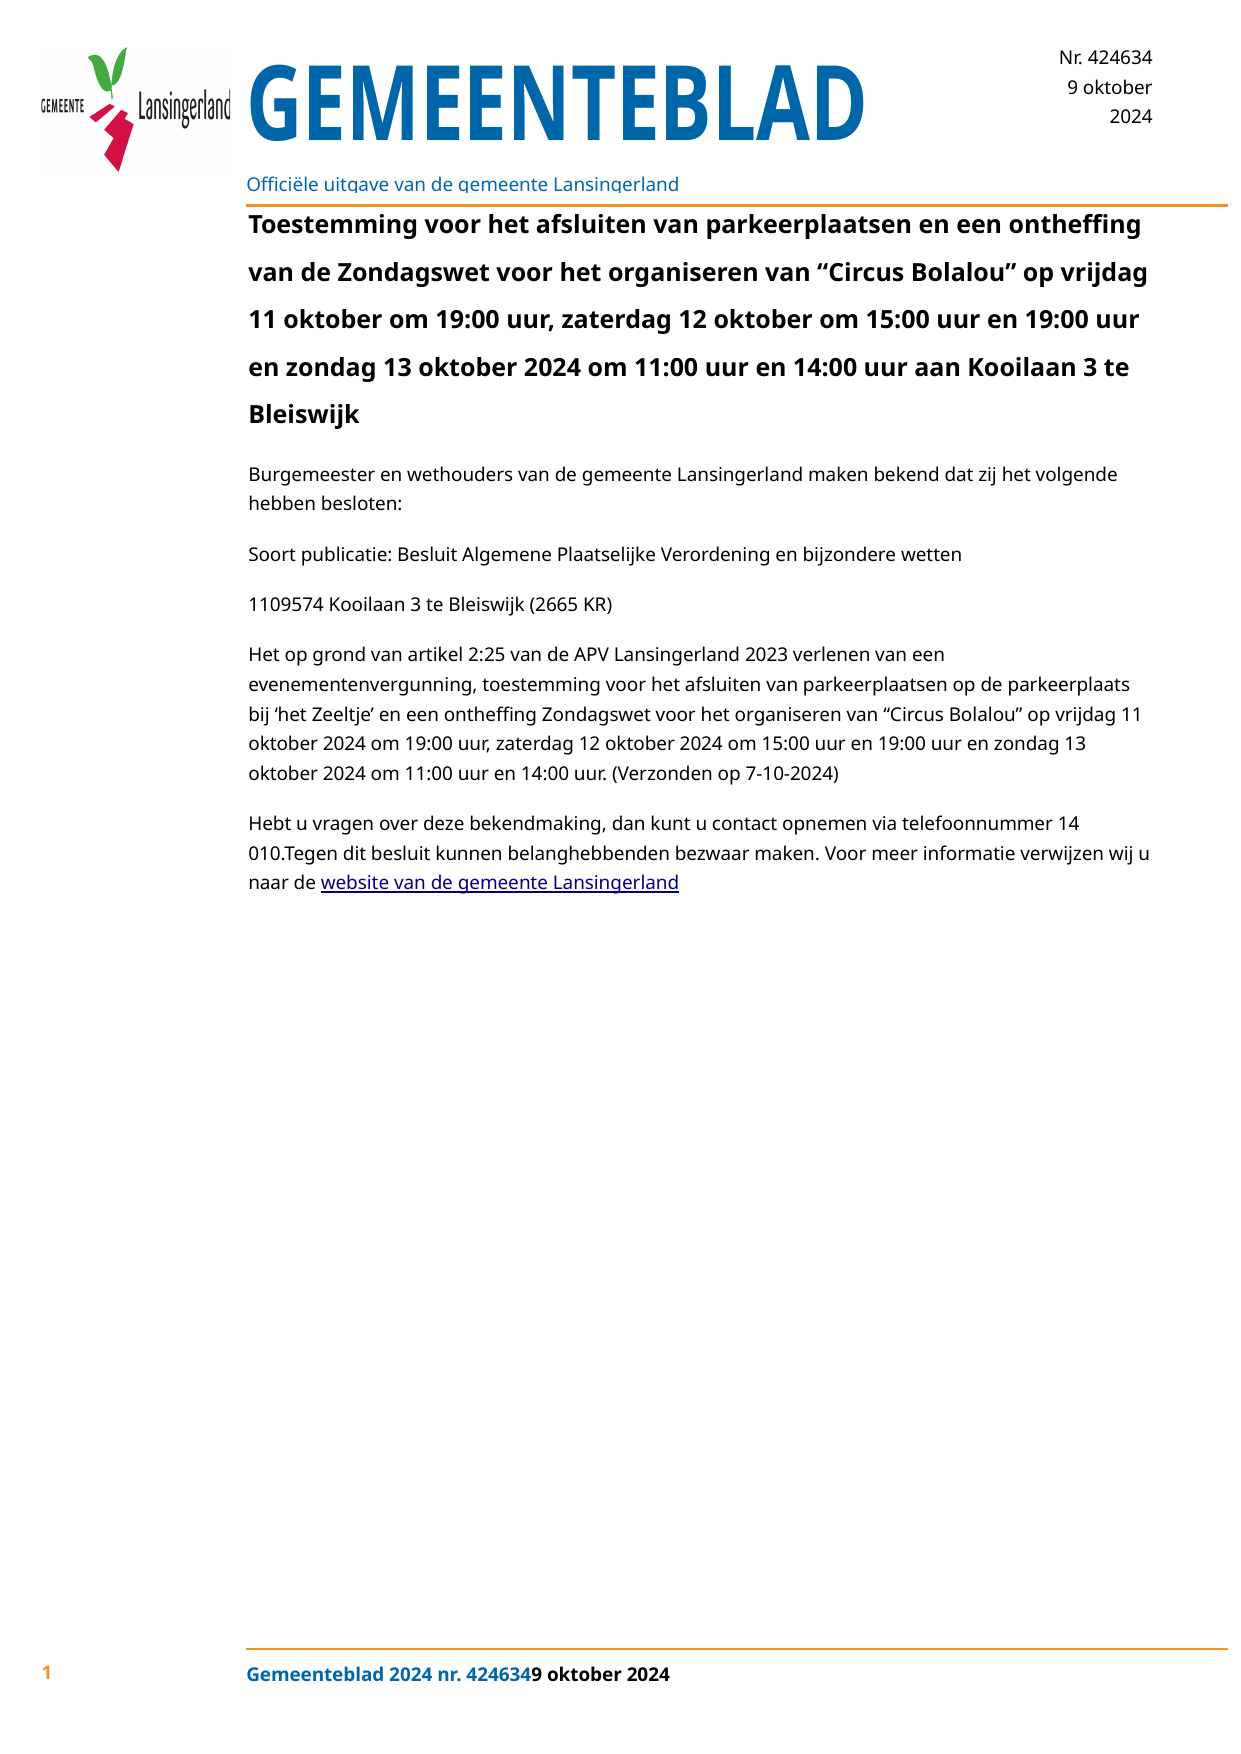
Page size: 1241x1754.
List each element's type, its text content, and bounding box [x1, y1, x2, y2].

text Het op grond van artikel 2:25 van de APV Lansingerland 2023 verlenen van een evenementenvergunning, toestemming voor het afsluiten van parkeerplaatsen op de parkeerplaats bij ‘het Zeeltje’ en een ontheffing Zondagswet voor het organiseren van “Circus Bolalou” op vrijdag 11 oktober 2024 om 19:00 uur, zaterdag 12 oktober 2024 om 15:00 uur en 19:00 uur en zondag 13 oktober 2024 om 11:00 uur en 14:00 uur. (Verzonden op 7-10-2024) [248, 642, 1152, 786]
text Hebt u vragen over deze bekendmaking, dan kunt u contact opnemen via telefoonnummer 14 010.Tegen dit besluit kunnen belanghebbenden bezwaar maken. Voor meer informatie verwijzen wij u naar de website van de gemeente Lansingerland [248, 810, 1152, 895]
text Soort publicatie: Besluit Algemene Plaatselijke Verordening en bijzondere wetten [248, 541, 1152, 566]
text Burgemeester en wethouders van de gemeente Lansingerland maken bekend dat zij het volgende hebben besloten: [248, 461, 1152, 516]
picture [41, 47, 231, 172]
text Toestemming voor het afsluiten van parkeerplaatsen en een ontheffing van de Zondagswet voor het organiseren van “Circus Bolalou” op vrijdag 11 oktober om 19:00 uur, zaterdag 12 oktober om 15:00 uur en 19:00 uur en zondag 13 oktober 2024 om 11:00 uur en 14:00 uur aan Kooilaan 3 te Bleiswijk [248, 207, 1152, 431]
text 1109574 Kooilaan 3 te Bleiswijk (2665 KR) [248, 591, 1152, 617]
